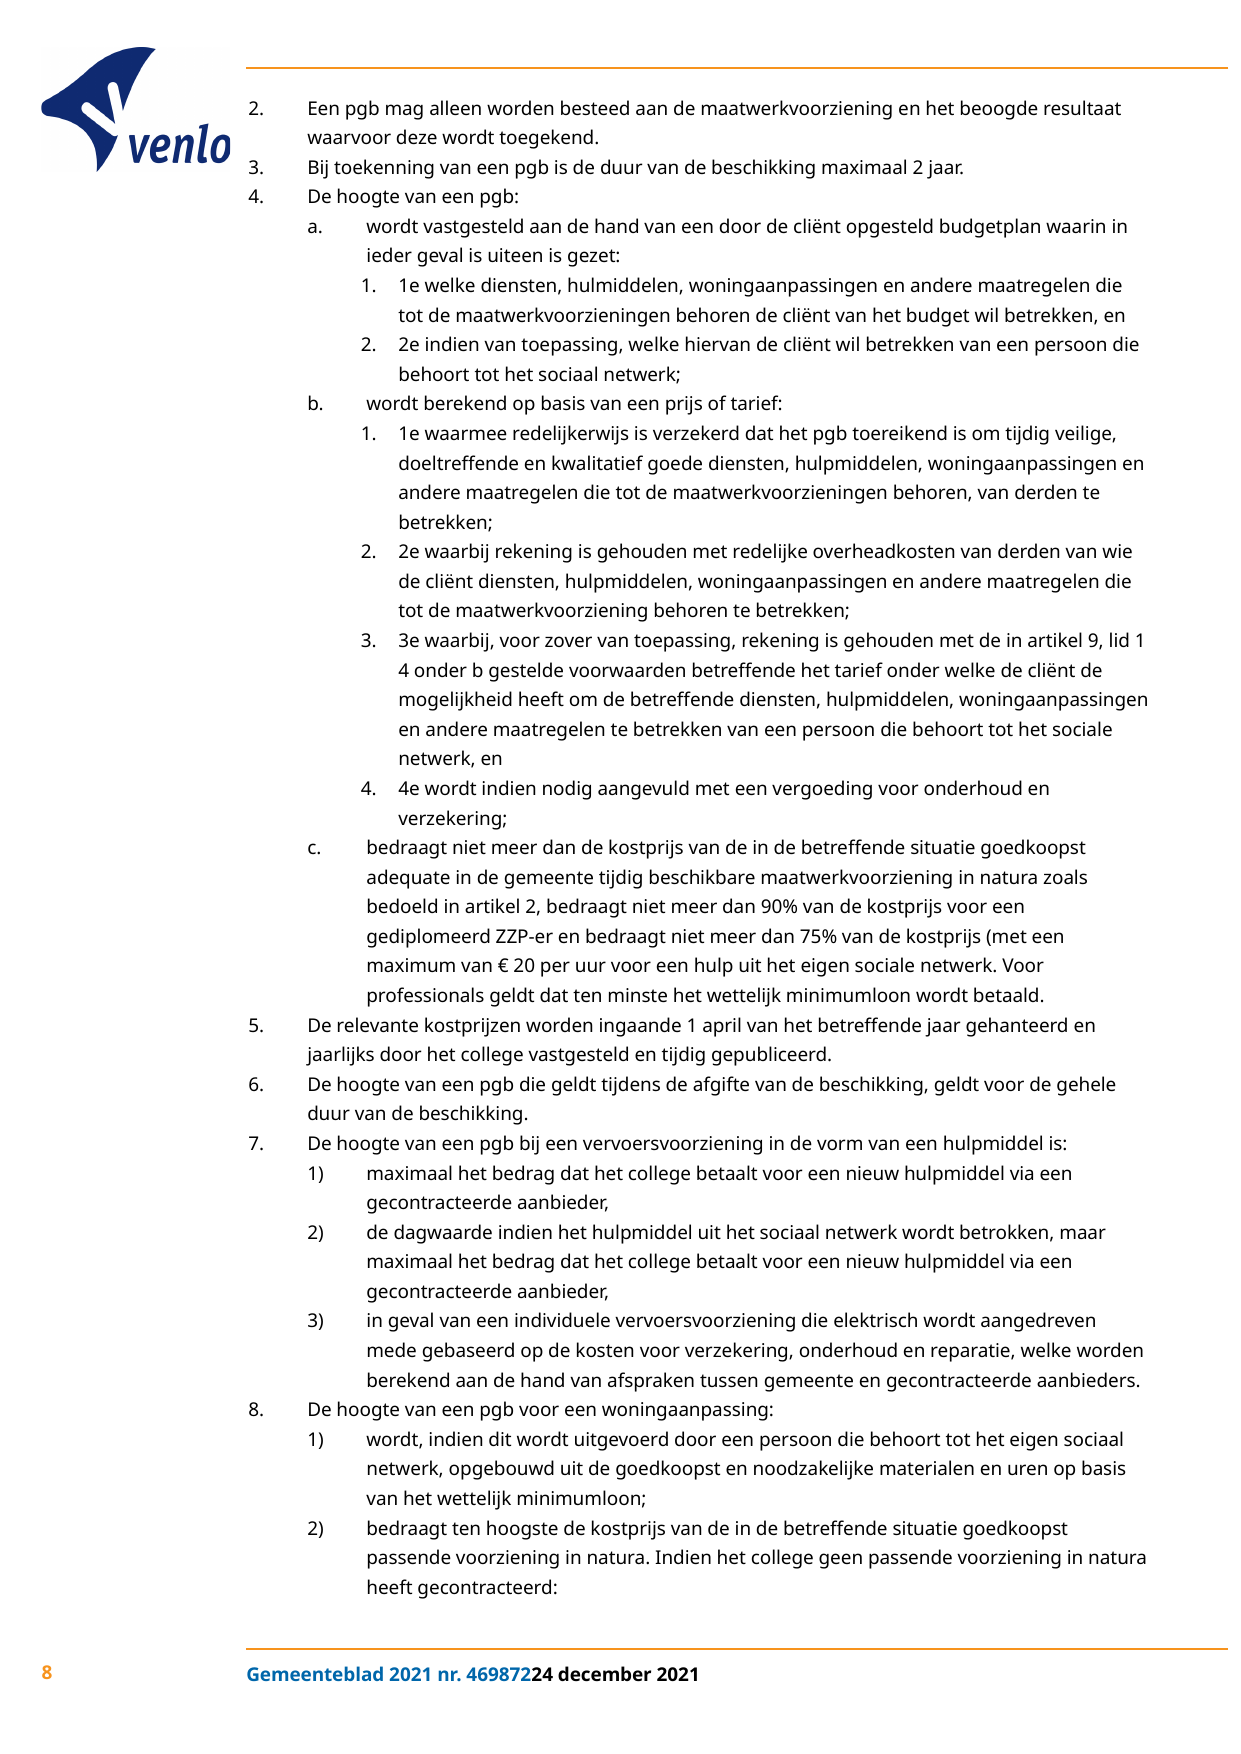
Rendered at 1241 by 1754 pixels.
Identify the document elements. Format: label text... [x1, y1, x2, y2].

list De hoogte van een pgb bij een vervoersvoorziening in de vorm van een hulpmiddel is: [248, 1130, 1152, 1156]
list wordt berekend op basis van een prijs of tarief: [307, 391, 1152, 416]
list in geval van een individuele vervoersvoorziening die elektrisch wordt aangedreven mede gebaseerd op de kosten voor verzekering, onderhoud en reparatie, welke worden berekend aan de hand van afspraken tussen gemeente en gecontracteerde aanbieders. [307, 1308, 1152, 1393]
list Bij toekenning van een pgb is de duur van de beschikking maximaal 2 jaar. [248, 154, 1152, 180]
list 3e waarbij, voor zover van toepassing, rekening is gehouden met de in artikel 9, lid 1 4 onder b gestelde voorwaarden betreffende het tarief onder welke de cliënt de mogelijkheid heeft om de betreffende diensten, hulpmiddelen, woningaanpassingen en andere maatregelen te betrekken van een persoon die behoort tot het sociale netwerk, en [361, 627, 1152, 771]
list De hoogte van een pgb voor een woningaanpassing: [248, 1396, 1152, 1422]
list 1e welke diensten, hulmiddelen, woningaanpassingen en andere maatregelen die tot de maatwerkvoorzieningen behoren de cliënt van het budget wil betrekken, en [361, 272, 1152, 328]
list wordt, indien dit wordt uitgevoerd door een persoon die behoort tot het eigen sociaal netwerk, opgebouwd uit de goedkoopst en noodzakelijke materialen en uren op basis van het wettelijk minimumloon; [307, 1426, 1152, 1511]
list bedraagt ten hoogste de kostprijs van de in de betreffende situatie goedkoopst passende voorziening in natura. Indien het college geen passende voorziening in natura heeft gecontracteerd: [307, 1515, 1152, 1600]
list 4e wordt indien nodig aangevuld met een vergoeding voor onderhoud en verzekering; [361, 775, 1152, 831]
list wordt vastgesteld aan de hand van een door de cliënt opgesteld budgetplan waarin in ieder geval is uiteen is gezet: [307, 213, 1152, 268]
list De relevante kostprijzen worden ingaande 1 april van het betreffende jaar gehanteerd en jaarlijks door het college vastgesteld en tijdig gepubliceerd. [248, 1012, 1152, 1067]
list 1e waarmee redelijkerwijs is verzekerd dat het pgb toereikend is om tijdig veilige, doeltreffende en kwalitatief goede diensten, hulpmiddelen, woningaanpassingen en andere maatregelen die tot de maatwerkvoorzieningen behoren, van derden te betrekken; [361, 420, 1152, 535]
list De hoogte van een pgb die geldt tijdens de afgifte van de beschikking, geldt voor de gehele duur van de beschikking. [248, 1071, 1152, 1126]
list Een pgb mag alleen worden besteed aan de maatwerkvoorziening en het beoogde resultaat waarvoor deze wordt toegekend. [248, 95, 1152, 150]
list 2e indien van toepassing, welke hiervan de cliënt wil betrekken van een persoon die behoort tot het sociaal netwerk; [361, 331, 1152, 387]
list bedraagt niet meer dan de kostprijs van de in de betreffende situatie goedkoopst adequate in de gemeente tijdig beschikbare maatwerkvoorziening in natura zoals bedoeld in artikel 2, bedraagt niet meer dan 90% van de kostprijs voor een gediplomeerd ZZP-er en bedraagt niet meer dan 75% van de kostprijs (met een maximum van € 20 per uur voor een hulp uit het eigen sociale netwerk. Voor professionals geldt dat ten minste het wettelijk minimumloon wordt betaald. [307, 834, 1152, 1008]
list 2e waarbij rekening is gehouden met redelijke overheadkosten van derden van wie de cliënt diensten, hulpmiddelen, woningaanpassingen en andere maatregelen die tot de maatwerkvoorziening behoren te betrekken; [361, 538, 1152, 623]
list maximaal het bedrag dat het college betaalt voor een nieuw hulpmiddel via een gecontracteerde aanbieder, [307, 1160, 1152, 1215]
list de dagwaarde indien het hulpmiddel uit het sociaal netwerk wordt betrokken, maar maximaal het bedrag dat het college betaalt voor een nieuw hulpmiddel via een gecontracteerde aanbieder, [307, 1219, 1152, 1304]
list De hoogte van een pgb: [248, 183, 1152, 209]
picture [41, 47, 231, 172]
